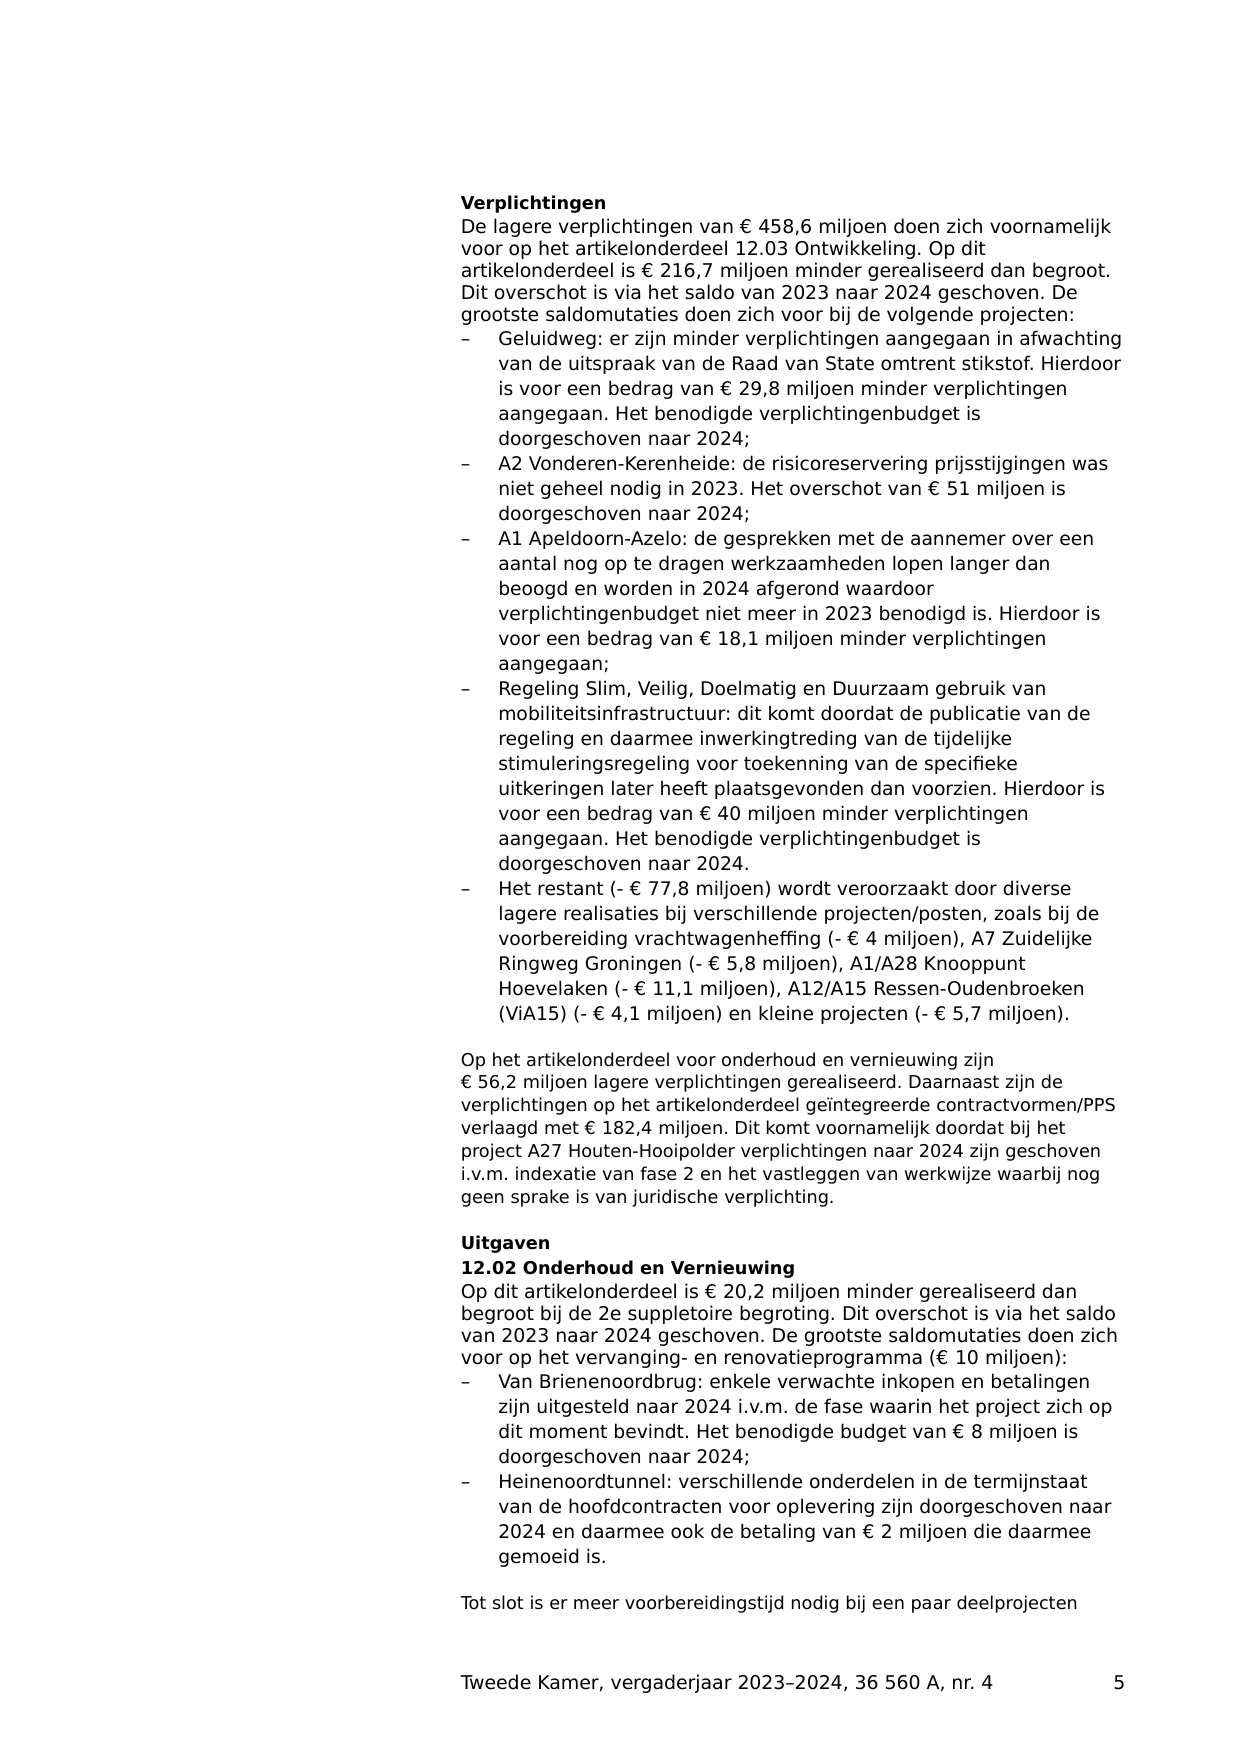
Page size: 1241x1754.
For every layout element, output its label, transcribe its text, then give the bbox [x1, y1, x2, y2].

text Uitgaven [461, 1231, 1125, 1254]
text De lagere verplichtingen van € 458,6 miljoen doen zich voornamelijk voor op het artikelonderdeel 12.03 Ontwikkeling. Op dit artikelonderdeel is € 216,7 miljoen minder gerealiseerd dan begroot. Dit overschot is via het saldo van 2023 naar 2024 geschoven. De grootste saldomutaties doen zich voor bij de volgende projecten: [461, 216, 1125, 326]
list Het restant (- € 77,8 miljoen) wordt veroorzaakt door diverse lagere realisaties bij verschillende projecten/posten, zoals bij de voorbereiding vrachtwagenheffing (- € 4 miljoen), A7 Zuidelijke Ringweg Groningen (- € 5,8 miljoen), A1/A28 Knooppunt Hoevelaken (- € 11,1 miljoen), A12/A15 Ressen-Oudenbroeken (ViA15) (- € 4,1 miljoen) en kleine projecten (- € 5,7 miljoen). [461, 876, 1125, 1026]
list A2 Vonderen-Kerenheide: de risicoreservering prijsstijgingen was niet geheel nodig in 2023. Het overschot van € 51 miljoen is doorgeschoven naar 2024; [461, 451, 1125, 526]
text Op het artikelonderdeel voor onderhoud en vernieuwing zijn € 56,2 miljoen lagere verplichtingen gerealiseerd. Daarnaast zijn de verplichtingen op het artikelonderdeel geïntegreerde contractvormen/PPS verlaagd met € 182,4 miljoen. Dit komt voornamelijk doordat bij het project A27 Houten-Hooipolder verplichtingen naar 2024 zijn geschoven i.v.m. indexatie van fase 2 en het vastleggen van werkwijze waarbij nog geen sprake is van juridische verplichting. [461, 1048, 1125, 1208]
list Heinenoordtunnel: verschillende onderdelen in de termijnstaat van de hoofdcontracten voor oplevering zijn doorgeschoven naar 2024 en daarmee ook de betaling van € 2 miljoen die daarmee gemoeid is. [461, 1469, 1125, 1569]
list A1 Apeldoorn-Azelo: de gesprekken met de aannemer over een aantal nog op te dragen werkzaamheden lopen langer dan beoogd en worden in 2024 afgerond waardoor verplichtingenbudget niet meer in 2023 benodigd is. Hierdoor is voor een bedrag van € 18,1 miljoen minder verplichtingen aangegaan; [461, 526, 1125, 676]
text 12.02 Onderhoud en Vernieuwing [461, 1256, 1125, 1279]
text Tot slot is er meer voorbereidingstijd nodig bij een paar deelprojecten [461, 1591, 1125, 1614]
text Verplichtingen [461, 191, 1125, 214]
list Geluidweg: er zijn minder verplichtingen aangegaan in afwachting van de uitspraak van de Raad van State omtrent stikstof. Hierdoor is voor een bedrag van € 29,8 miljoen minder verplichtingen aangegaan. Het benodigde verplichtingenbudget is doorgeschoven naar 2024; [461, 326, 1125, 451]
list Regeling Slim, Veilig, Doelmatig en Duurzaam gebruik van mobiliteitsinfrastructuur: dit komt doordat de publicatie van de regeling en daarmee inwerkingtreding van de tijdelijke stimuleringsregeling voor toekenning van de specifieke uitkeringen later heeft plaatsgevonden dan voorzien. Hierdoor is voor een bedrag van € 40 miljoen minder verplichtingen aangegaan. Het benodigde verplichtingenbudget is doorgeschoven naar 2024. [461, 676, 1125, 876]
list Van Brienenoordbrug: enkele verwachte inkopen en betalingen zijn uitgesteld naar 2024 i.v.m. de fase waarin het project zich op dit moment bevindt. Het benodigde budget van € 8 miljoen is doorgeschoven naar 2024; [461, 1369, 1125, 1469]
text Op dit artikelonderdeel is € 20,2 miljoen minder gerealiseerd dan begroot bij de 2e suppletoire begroting. Dit overschot is via het saldo van 2023 naar 2024 geschoven. De grootste saldomutaties doen zich voor op het vervanging- en renovatieprogramma (€ 10 miljoen): [461, 1281, 1125, 1369]
